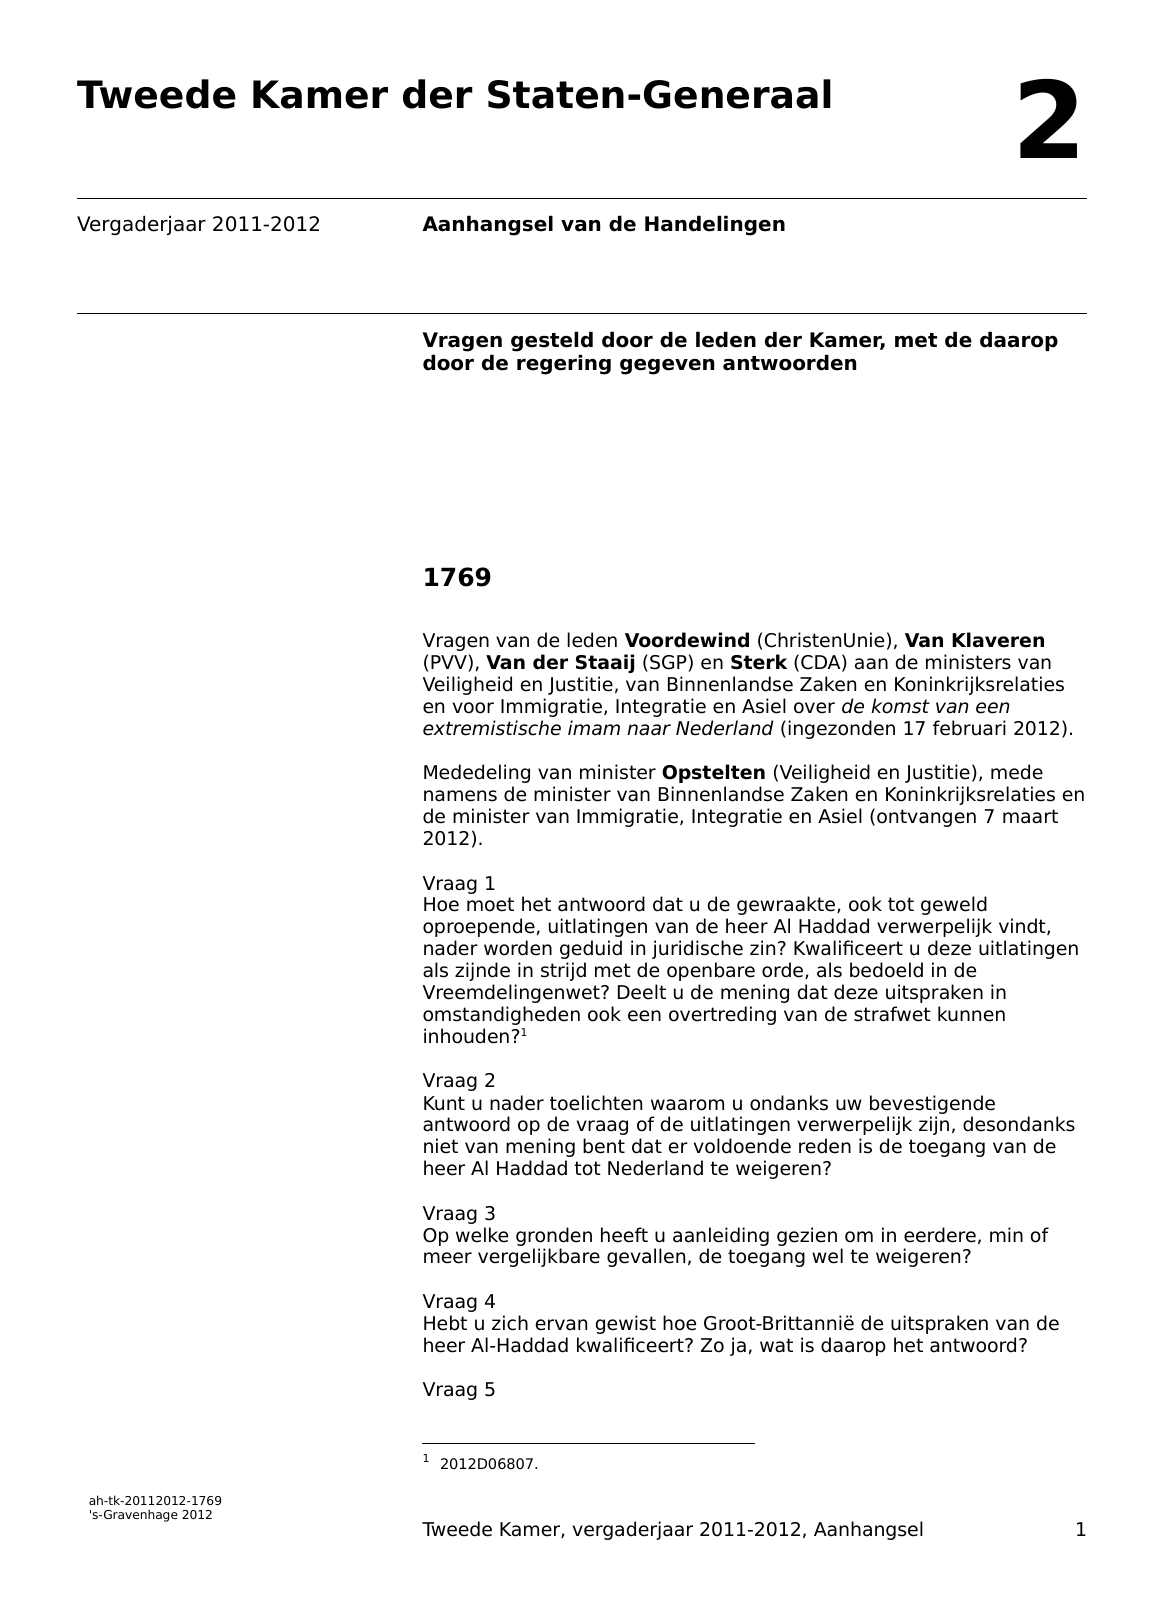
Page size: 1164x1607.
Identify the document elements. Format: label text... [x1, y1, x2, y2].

text 's-Gravenhage 2012 [88, 1508, 323, 1522]
text 1769 [422, 563, 1087, 592]
text Vraag 5 [422, 1379, 1087, 1401]
text 2012D06807. [422, 1452, 1087, 1474]
text Vraag 2 [422, 1070, 1087, 1092]
table_cell Vergaderjaar 2011-2012 [77, 199, 422, 313]
text ah-tk-20112012-1769 [88, 1494, 323, 1508]
table_cell Vragen gesteld door de leden der Kamer, met de daarop door de regering gegeven antwoorden [422, 314, 1087, 375]
text Vraag 1 [422, 872, 1087, 894]
table_header 2 [886, 59, 1087, 198]
text Vraag 3 [422, 1202, 1087, 1224]
text Mededeling van minister Opstelten (Veiligheid en Justitie), mede namens de minister van Binnenlandse Zaken en Koninkrijksrelaties en de minister van Immigratie, Integratie en Asiel (ontvangen 7 maart 2012). [422, 762, 1087, 850]
text Kunt u nader toelichten waarom u ondanks uw bevestigende antwoord op de vraag of de uitlatingen verwerpelijk zijn, desondanks niet van mening bent dat er voldoende reden is de toegang van de heer Al Haddad tot Nederland te weigeren? [422, 1092, 1087, 1180]
table_cell [77, 314, 422, 375]
text Hebt u zich ervan gewist hoe Groot-Brittannië de uitspraken van de heer Al-Haddad kwalificeert? Zo ja, wat is daarop het antwoord? [422, 1313, 1087, 1357]
table_cell Aanhangsel van de Handelingen [422, 199, 1087, 313]
text Vragen van de leden Voordewind (ChristenUnie), Van Klaveren (PVV), Van der Staaij (SGP) en Sterk (CDA) aan de ministers van Veiligheid en Justitie, van Binnenlandse Zaken en Koninkrijksrelaties en voor Immigratie, Integratie en Asiel over de komst van een extremistische imam naar Nederland (ingezonden 17 februari 2012). [422, 630, 1087, 740]
text Vraag 4 [422, 1291, 1087, 1313]
text Hoe moet het antwoord dat u de gewraakte, ook tot geweld oproepende, uitlatingen van de heer Al Haddad verwerpelijk vindt, nader worden geduid in juridische zin? Kwalificeert u deze uitlatingen als zijnde in strijd met de openbare orde, als bedoeld in de Vreemdelingenwet? Deelt u de mening dat deze uitspraken in omstandigheden ook een overtreding van de strafwet kunnen inhouden? [422, 894, 1087, 1048]
table_header Tweede Kamer der Staten-Generaal [77, 59, 886, 198]
text Op welke gronden heeft u aanleiding gezien om in eerdere, min of meer vergelijkbare gevallen, de toegang wel te weigeren? [422, 1224, 1087, 1268]
